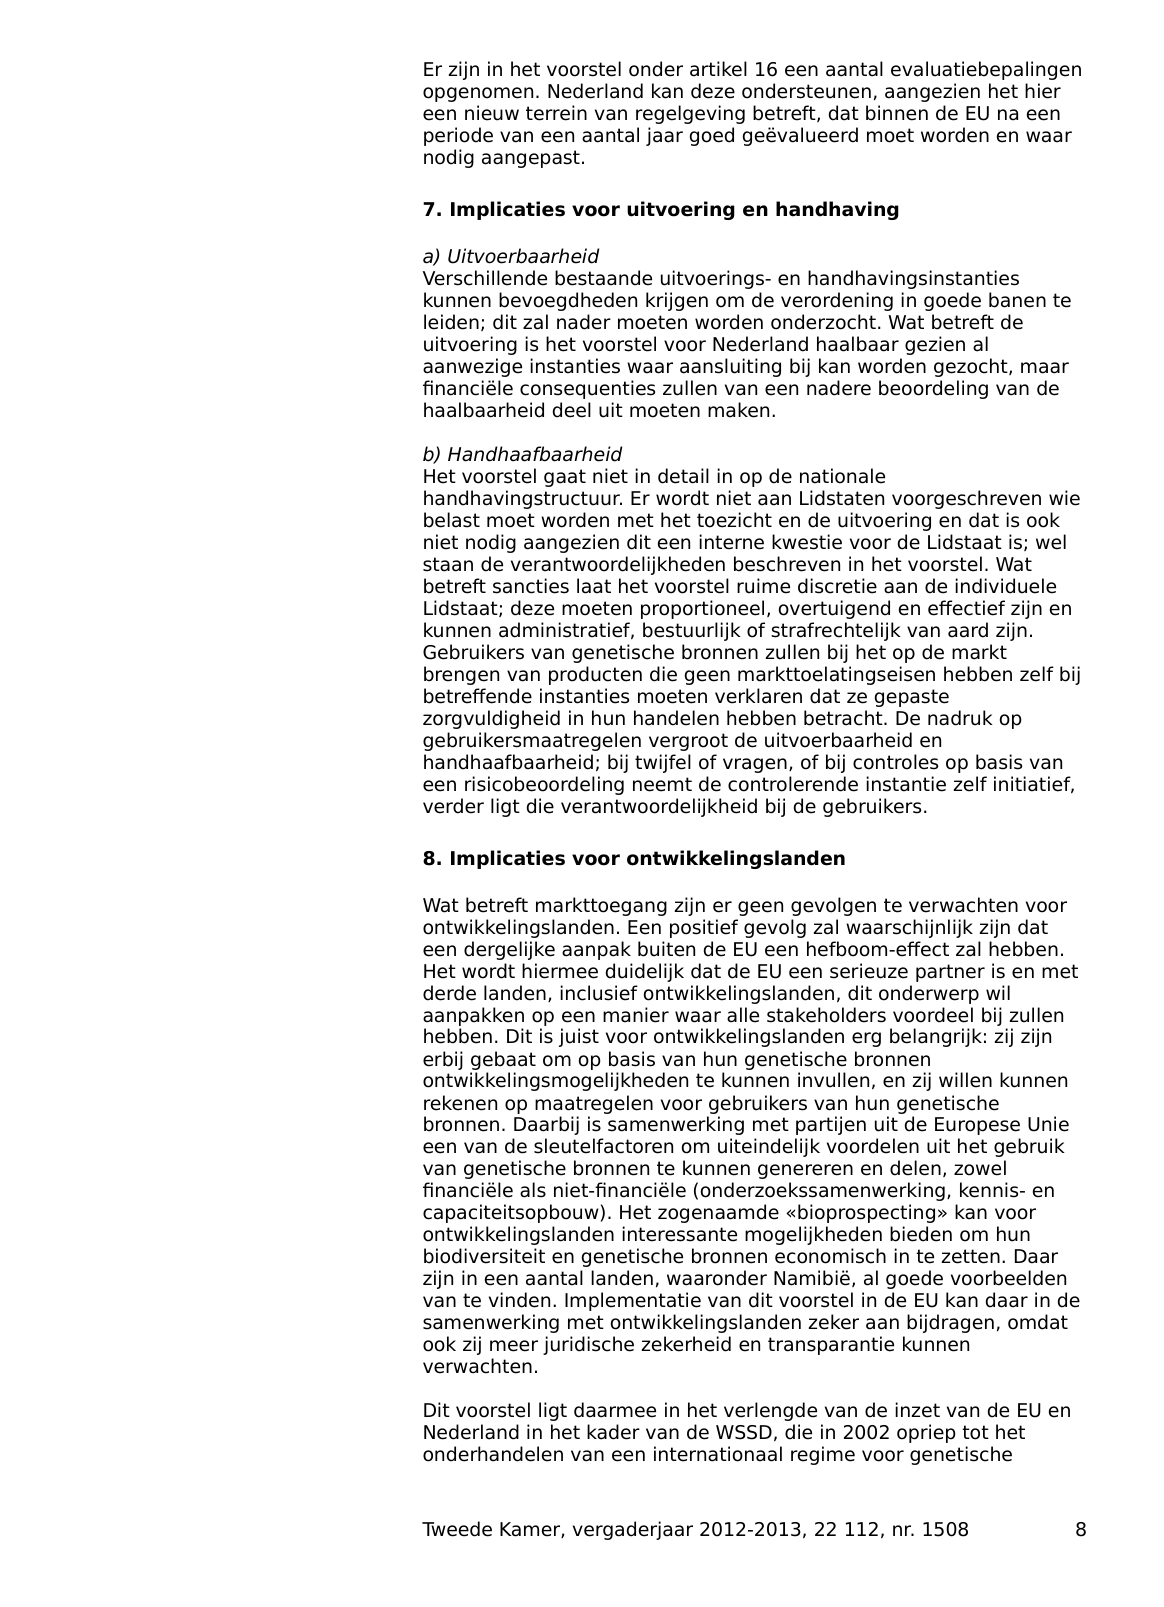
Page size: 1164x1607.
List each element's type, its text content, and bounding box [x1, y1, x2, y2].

text a) Uitvoerbaarheid [422, 246, 1087, 268]
text Er zijn in het voorstel onder artikel 16 een aantal evaluatiebepalingen opgenomen. Nederland kan deze ondersteunen, aangezien het hier een nieuw terrein van regelgeving betreft, dat binnen de EU na een periode van een aantal jaar goed geëvalueerd moet worden en waar nodig aangepast. [422, 59, 1087, 169]
text Dit voorstel ligt daarmee in het verlengde van de inzet van de EU en Nederland in het kader van de WSSD, die in 2002 opriep tot het onderhandelen van een internationaal regime voor genetische [422, 1400, 1087, 1466]
subtitle 7. Implicaties voor uitvoering en handhaving [422, 199, 1087, 221]
text Het voorstel gaat niet in detail in op de nationale handhavingstructuur. Er wordt niet aan Lidstaten voorgeschreven wie belast moet worden met het toezicht en de uitvoering en dat is ook niet nodig aangezien dit een interne kwestie voor de Lidstaat is; wel staan de verantwoordelijkheden beschreven in het voorstel. Wat betreft sancties laat het voorstel ruime discretie aan de individuele Lidstaat; deze moeten proportioneel, overtuigend en effectief zijn en kunnen administratief, bestuurlijk of strafrechtelijk van aard zijn. Gebruikers van genetische bronnen zullen bij het op de markt brengen van producten die geen markttoelatingseisen hebben zelf bij betreffende instanties moeten verklaren dat ze gepaste zorgvuldigheid in hun handelen hebben betracht. De nadruk op gebruikersmaatregelen vergroot de uitvoerbaarheid en handhaafbaarheid; bij twijfel of vragen, of bij controles op basis van een risicobeoordeling neemt de controlerende instantie zelf initiatief, verder ligt die verantwoordelijkheid bij de gebruikers. [422, 466, 1087, 818]
subtitle 8. Implicaties voor ontwikkelingslanden [422, 848, 1087, 869]
text Wat betreft markttoegang zijn er geen gevolgen te verwachten voor ontwikkelingslanden. Een positief gevolg zal waarschijnlijk zijn dat een dergelijke aanpak buiten de EU een hefboom-effect zal hebben. Het wordt hiermee duidelijk dat de EU een serieuze partner is en met derde landen, inclusief ontwikkelingslanden, dit onderwerp wil aanpakken op een manier waar alle stakeholders voordeel bij zullen hebben. Dit is juist voor ontwikkelingslanden erg belangrijk: zij zijn erbij gebaat om op basis van hun genetische bronnen ontwikkelingsmogelijkheden te kunnen invullen, en zij willen kunnen rekenen op maatregelen voor gebruikers van hun genetische bronnen. Daarbij is samenwerking met partijen uit de Europese Unie een van de sleutelfactoren om uiteindelijk voordelen uit het gebruik van genetische bronnen te kunnen genereren en delen, zowel financiële als niet-financiële (onderzoekssamenwerking, kennis- en capaciteitsopbouw). Het zogenaamde «bioprospecting» kan voor ontwikkelingslanden interessante mogelijkheden bieden om hun biodiversiteit en genetische bronnen economisch in te zetten. Daar zijn in een aantal landen, waaronder Namibië, al goede voorbeelden van te vinden. Implementatie van dit voorstel in de EU kan daar in de samenwerking met ontwikkelingslanden zeker aan bijdragen, omdat ook zij meer juridische zekerheid en transparantie kunnen verwachten. [422, 894, 1087, 1378]
text Verschillende bestaande uitvoerings- en handhavingsinstanties kunnen bevoegdheden krijgen om de verordening in goede banen te leiden; dit zal nader moeten worden onderzocht. Wat betreft de uitvoering is het voorstel voor Nederland haalbaar gezien al aanwezige instanties waar aansluiting bij kan worden gezocht, maar financiële consequenties zullen van een nadere beoordeling van de haalbaarheid deel uit moeten maken. [422, 268, 1087, 422]
text b) Handhaafbaarheid [422, 444, 1087, 466]
